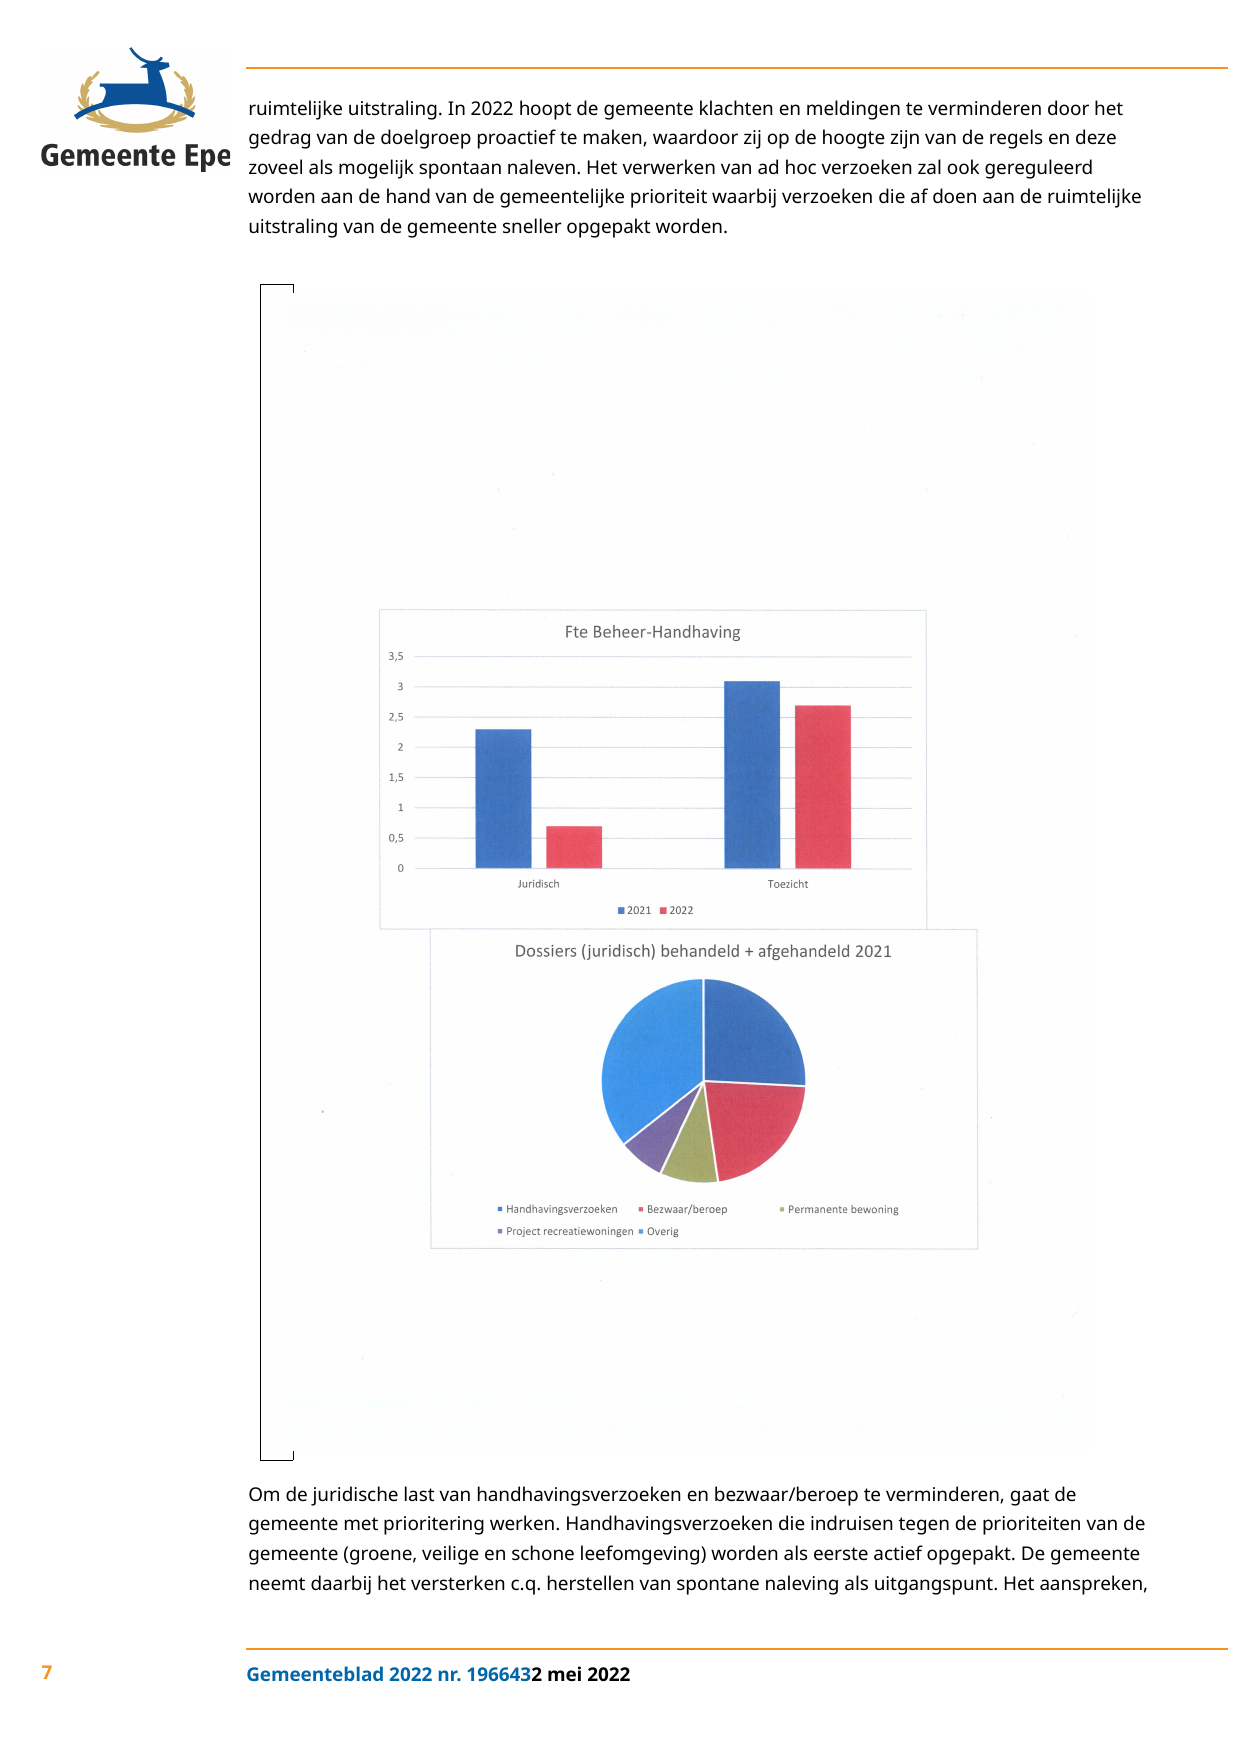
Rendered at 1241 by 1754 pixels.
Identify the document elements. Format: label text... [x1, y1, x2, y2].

text Om de juridische last van handhavingsverzoeken en bezwaar/beroep te verminderen, gaat de gemeente met prioritering werken. Handhavingsverzoeken die indruisen tegen de prioriteiten van de gemeente (groene, veilige en schone leefomgeving) worden als eerste actief opgepakt. De gemeente neemt daarbij het versterken c.q. herstellen van spontane naleving als uitgangspunt. Het aanspreken, [248, 1481, 1152, 1595]
picture [268, 293, 1090, 1451]
text ruimtelijke uitstraling. In 2022 hoopt de gemeente klachten en meldingen te verminderen door het gedrag van de doelgroep proactief te maken, waardoor zij op de hoogte zijn van de regels en deze zoveel als mogelijk spontaan naleven. Het verwerken van ad hoc verzoeken zal ook gereguleerd worden aan de hand van de gemeentelijke prioriteit waarbij verzoeken die af doen aan de ruimtelijke uitstraling van de gemeente sneller opgepakt worden. [248, 95, 1152, 239]
picture [41, 47, 231, 172]
